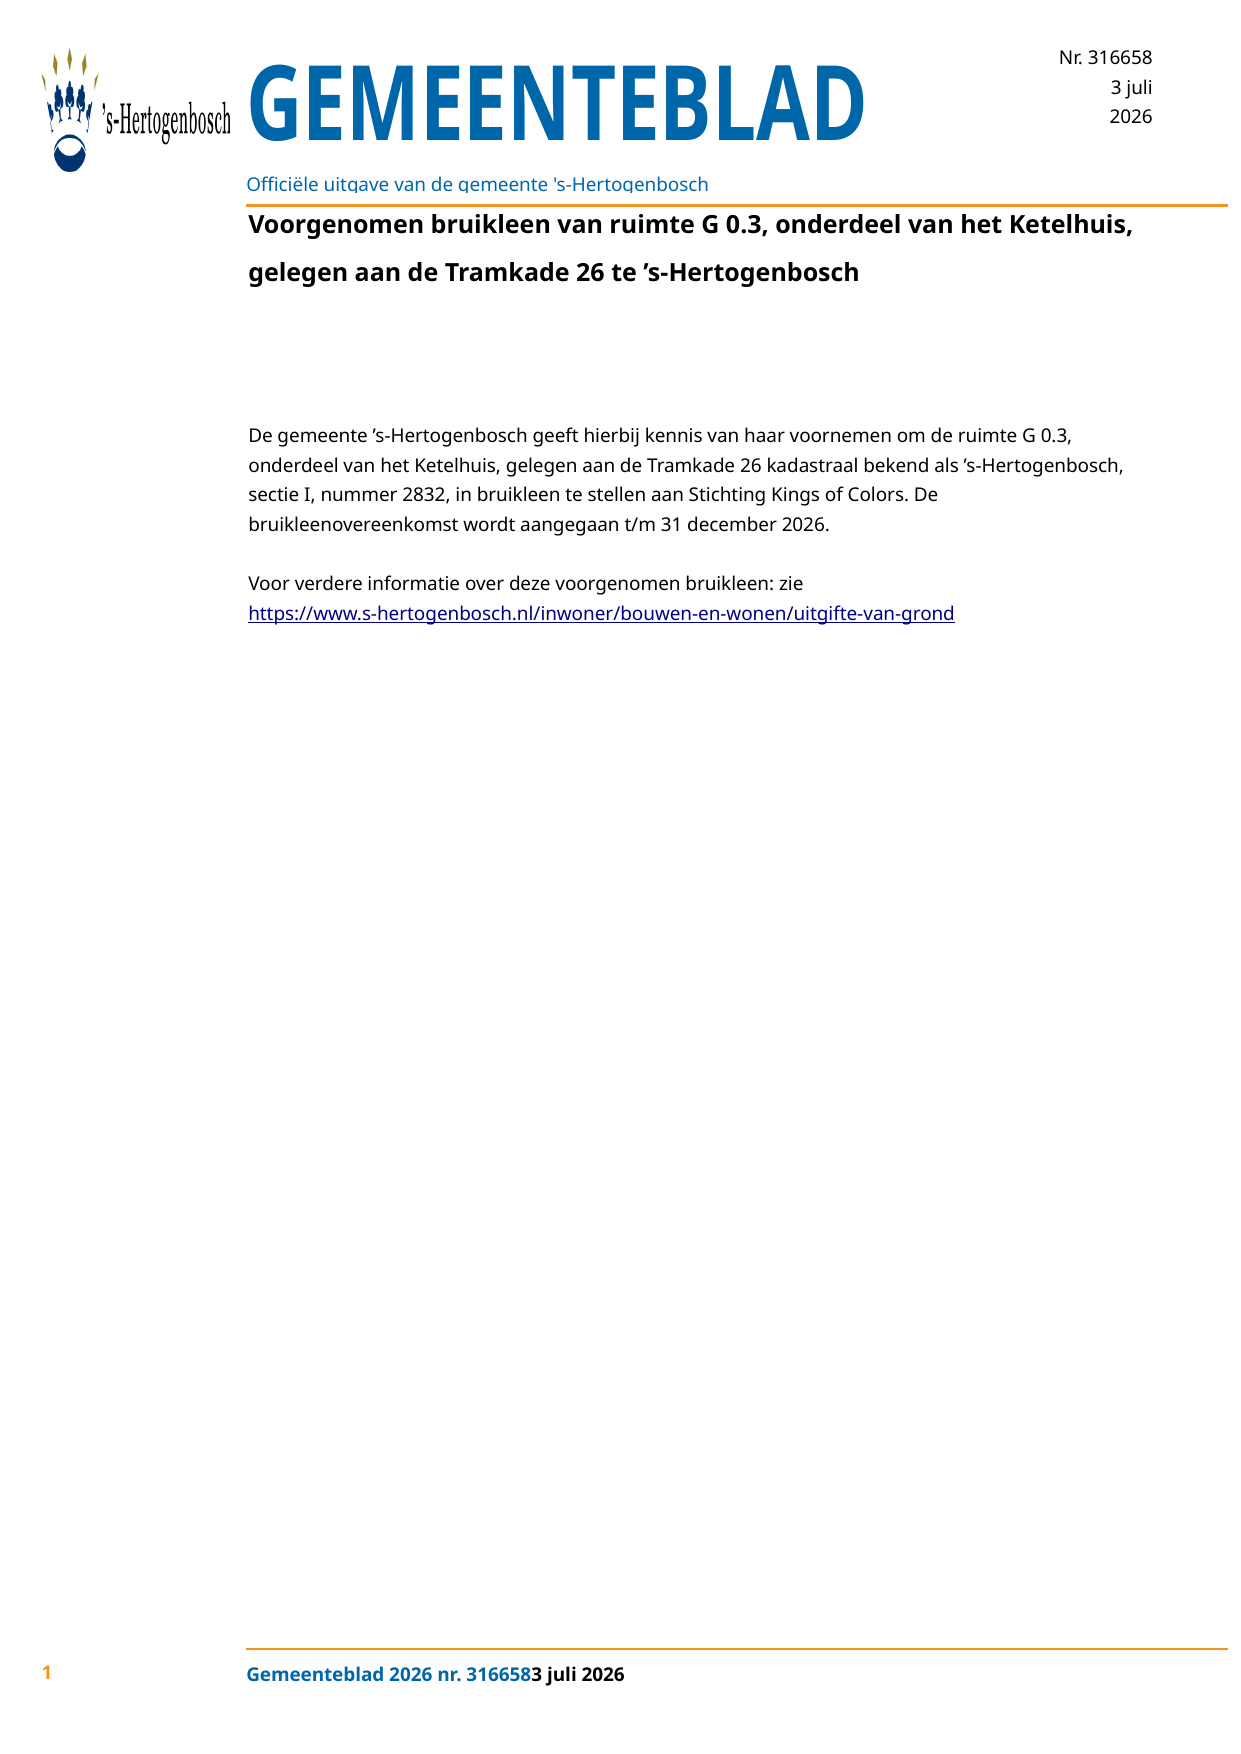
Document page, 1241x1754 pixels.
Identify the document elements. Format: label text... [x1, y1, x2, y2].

text Voor verdere informatie over deze voorgenomen bruikleen: zie https://www.s-hertogenbosch.nl/inwoner/bouwen-en-wonen/uitgifte-van-grond [248, 570, 1152, 626]
picture [41, 47, 231, 172]
text De gemeente ’s-Hertogenbosch geeft hierbij kennis van haar voornemen om de ruimte G 0.3, onderdeel van het Ketelhuis, gelegen aan de Tramkade 26 kadastraal bekend als ’s-Hertogenbosch, sectie I, nummer 2832, in bruikleen te stellen aan Stichting Kings of Colors. De bruikleenovereenkomst wordt aangegaan t/m 31 december 2026. [248, 422, 1152, 537]
text Voorgenomen bruikleen van ruimte G 0.3, onderdeel van het Ketelhuis, gelegen aan de Tramkade 26 te ’s-Hertogenbosch [248, 207, 1152, 288]
